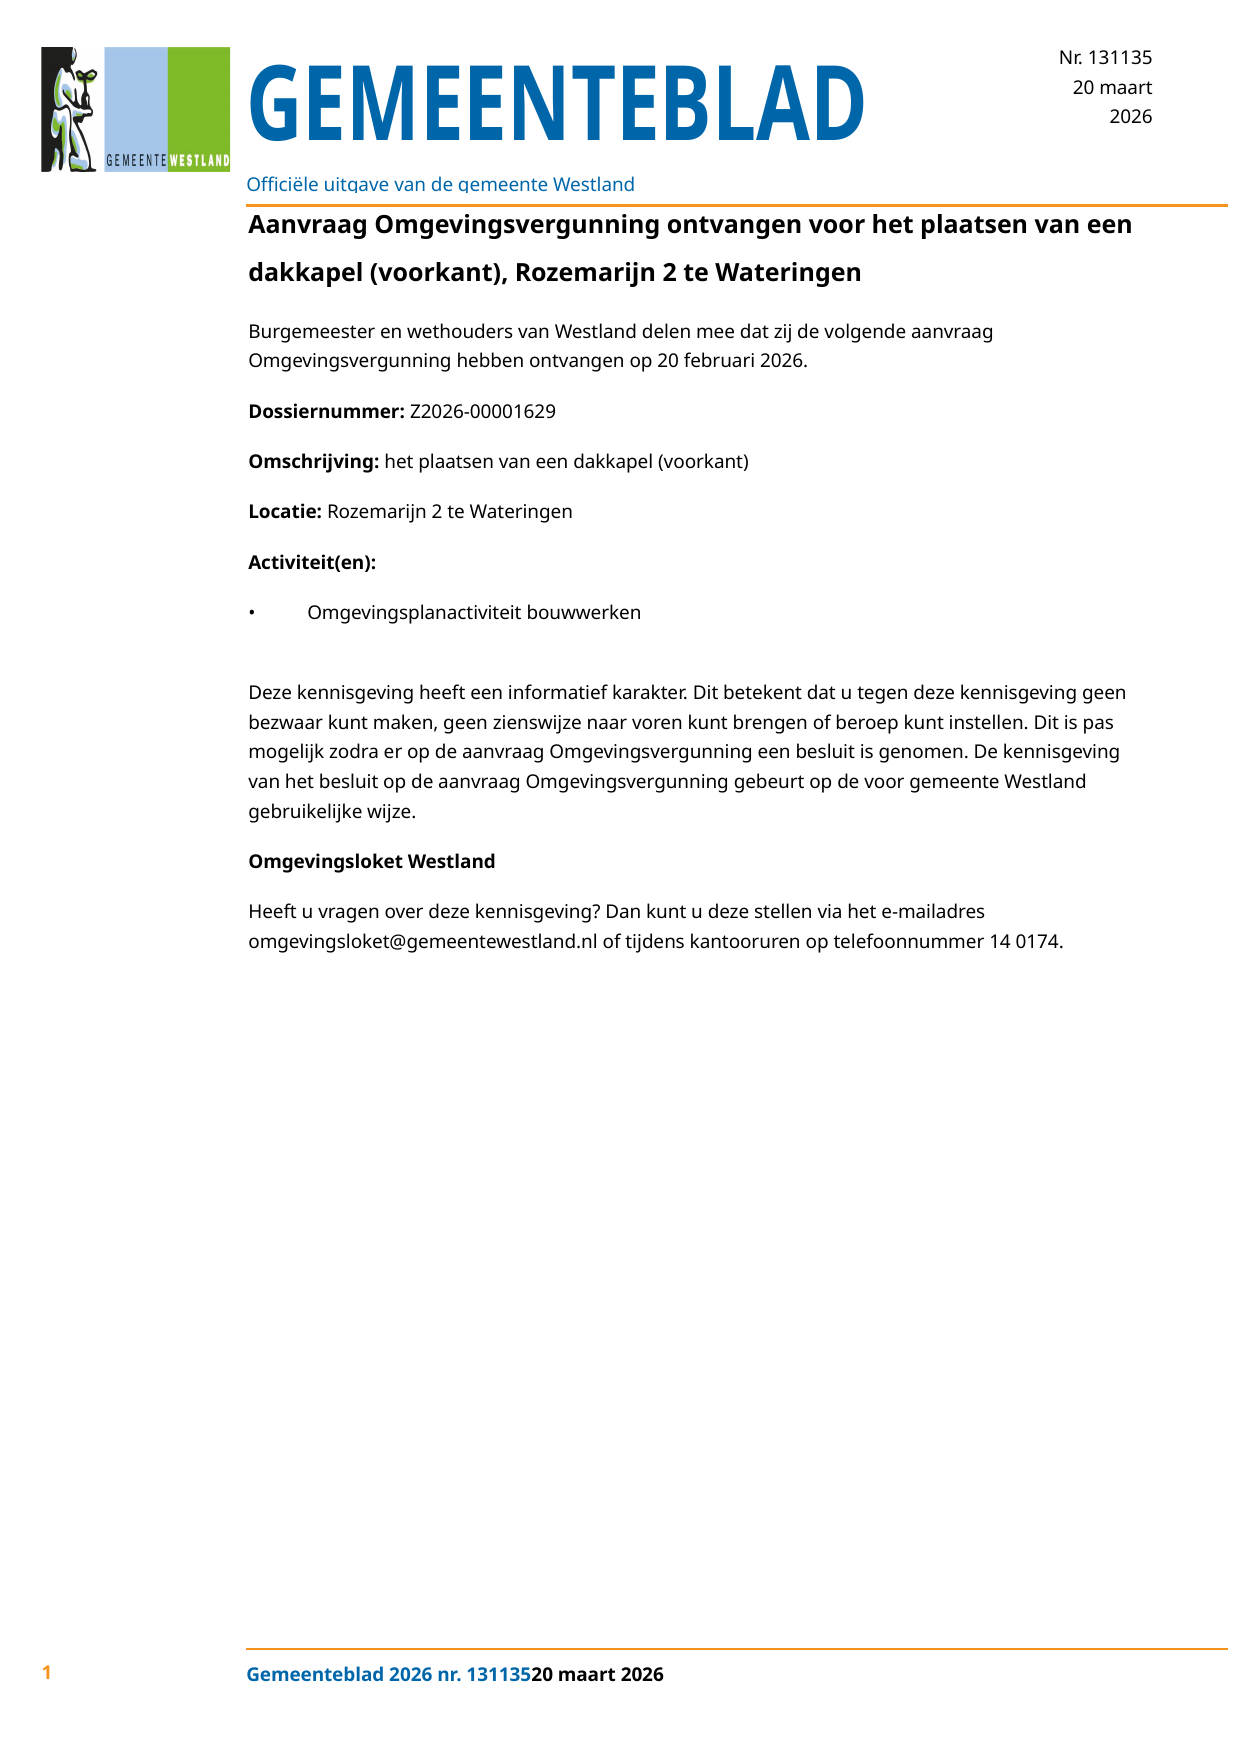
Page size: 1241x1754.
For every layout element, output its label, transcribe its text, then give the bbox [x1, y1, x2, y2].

text Locatie: Rozemarijn 2 te Wateringen [248, 499, 1152, 524]
text Omgevingsloket Westland [248, 848, 1152, 874]
list Omgevingsplanactiviteit bouwwerken [248, 599, 1152, 625]
picture [41, 47, 231, 172]
text Deze kennisgeving heeft een informatief karakter. Dit betekent dat u tegen deze kennisgeving geen bezwaar kunt maken, geen zienswijze naar voren kunt brengen of beroep kunt instellen. Dit is pas mogelijk zodra er op de aanvraag Omgevingsvergunning een besluit is genomen. De kennisgeving van het besluit op de aanvraag Omgevingsvergunning gebeurt op de voor gemeente Westland gebruikelijke wijze. [248, 679, 1152, 824]
text Dossiernummer: Z2026-00001629 [248, 398, 1152, 424]
text Heeft u vragen over deze kennisgeving? Dan kunt u deze stellen via het e-mailadres omgevingsloket@gemeentewestland.nl of tijdens kantooruren op telefoonnummer 14 0174. [248, 899, 1152, 954]
text Activiteit(en): [248, 549, 1152, 575]
text Burgemeester en wethouders van Westland delen mee dat zij de volgende aanvraag Omgevingsvergunning hebben ontvangen op 20 februari 2026. [248, 318, 1152, 373]
text Aanvraag Omgevingsvergunning ontvangen voor het plaatsen van een dakkapel (voorkant), Rozemarijn 2 te Wateringen [248, 207, 1152, 288]
text Omschrijving: het plaatsen van een dakkapel (voorkant) [248, 448, 1152, 474]
